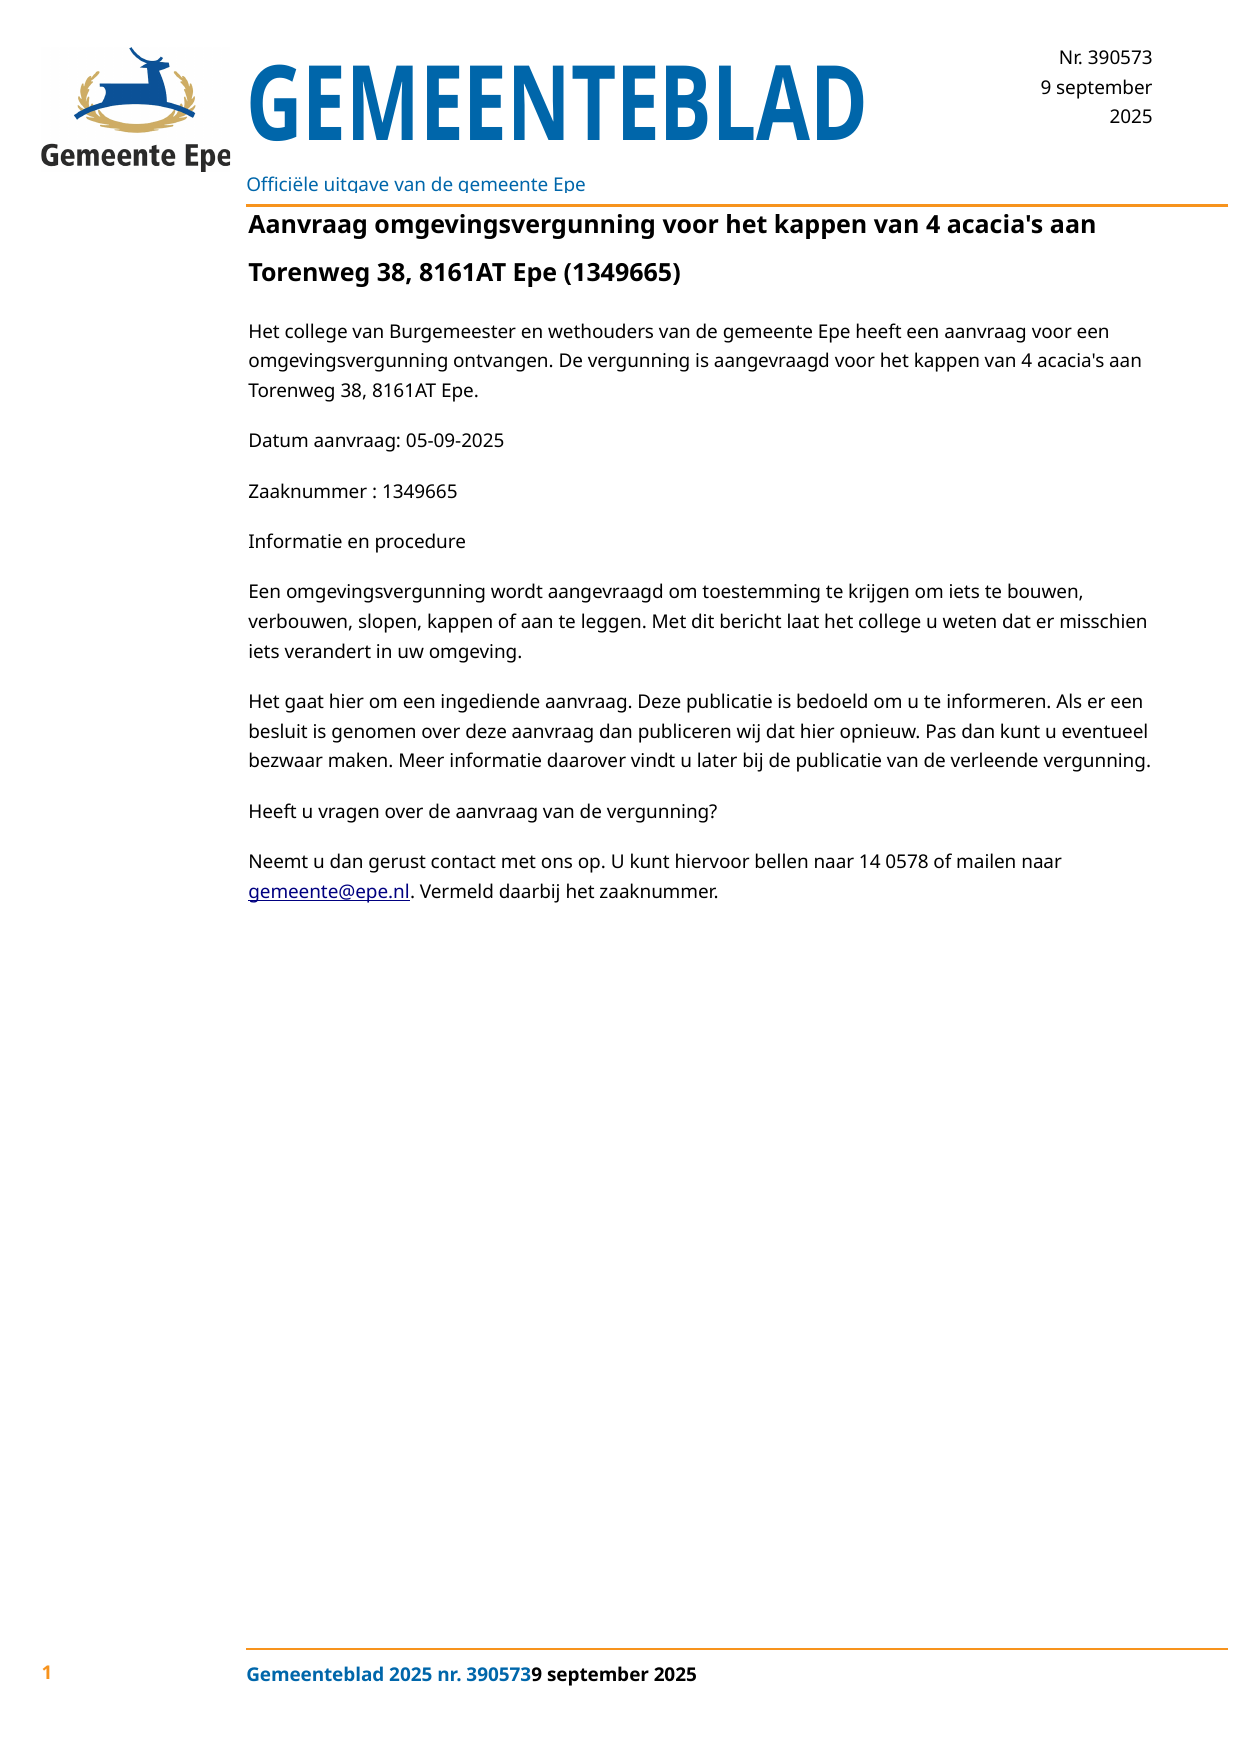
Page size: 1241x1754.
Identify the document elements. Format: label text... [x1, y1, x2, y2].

text Aanvraag omgevingsvergunning voor het kappen van 4 acacia's aan Torenweg 38, 8161AT Epe (1349665) [248, 207, 1152, 288]
text Heeft u vragen over de aanvraag van de vergunning? [248, 798, 1152, 824]
text Datum aanvraag: 05-09-2025 [248, 427, 1152, 453]
text Zaaknummer : 1349665 [248, 478, 1152, 504]
text Een omgevingsvergunning wordt aangevraagd om toestemming te krijgen om iets te bouwen, verbouwen, slopen, kappen of aan te leggen. Met dit bericht laat het college u weten dat er misschien iets verandert in uw omgeving. [248, 579, 1152, 664]
text Informatie en procedure [248, 528, 1152, 554]
text Neemt u dan gerust contact met ons op. U kunt hiervoor bellen naar 14 0578 of mailen naar gemeente@epe.nl. Vermeld daarbij het zaaknummer. [248, 848, 1152, 904]
picture [41, 47, 231, 172]
text Het gaat hier om een ingediende aanvraag. Deze publicatie is bedoeld om u te informeren. Als er een besluit is genomen over deze aanvraag dan publiceren wij dat hier opnieuw. Pas dan kunt u eventueel bezwaar maken. Meer informatie daarover vindt u later bij de publicatie van de verleende vergunning. [248, 688, 1152, 773]
text Het college van Burgemeester en wethouders van de gemeente Epe heeft een aanvraag voor een omgevingsvergunning ontvangen. De vergunning is aangevraagd voor het kappen van 4 acacia's aan Torenweg 38, 8161AT Epe. [248, 318, 1152, 403]
